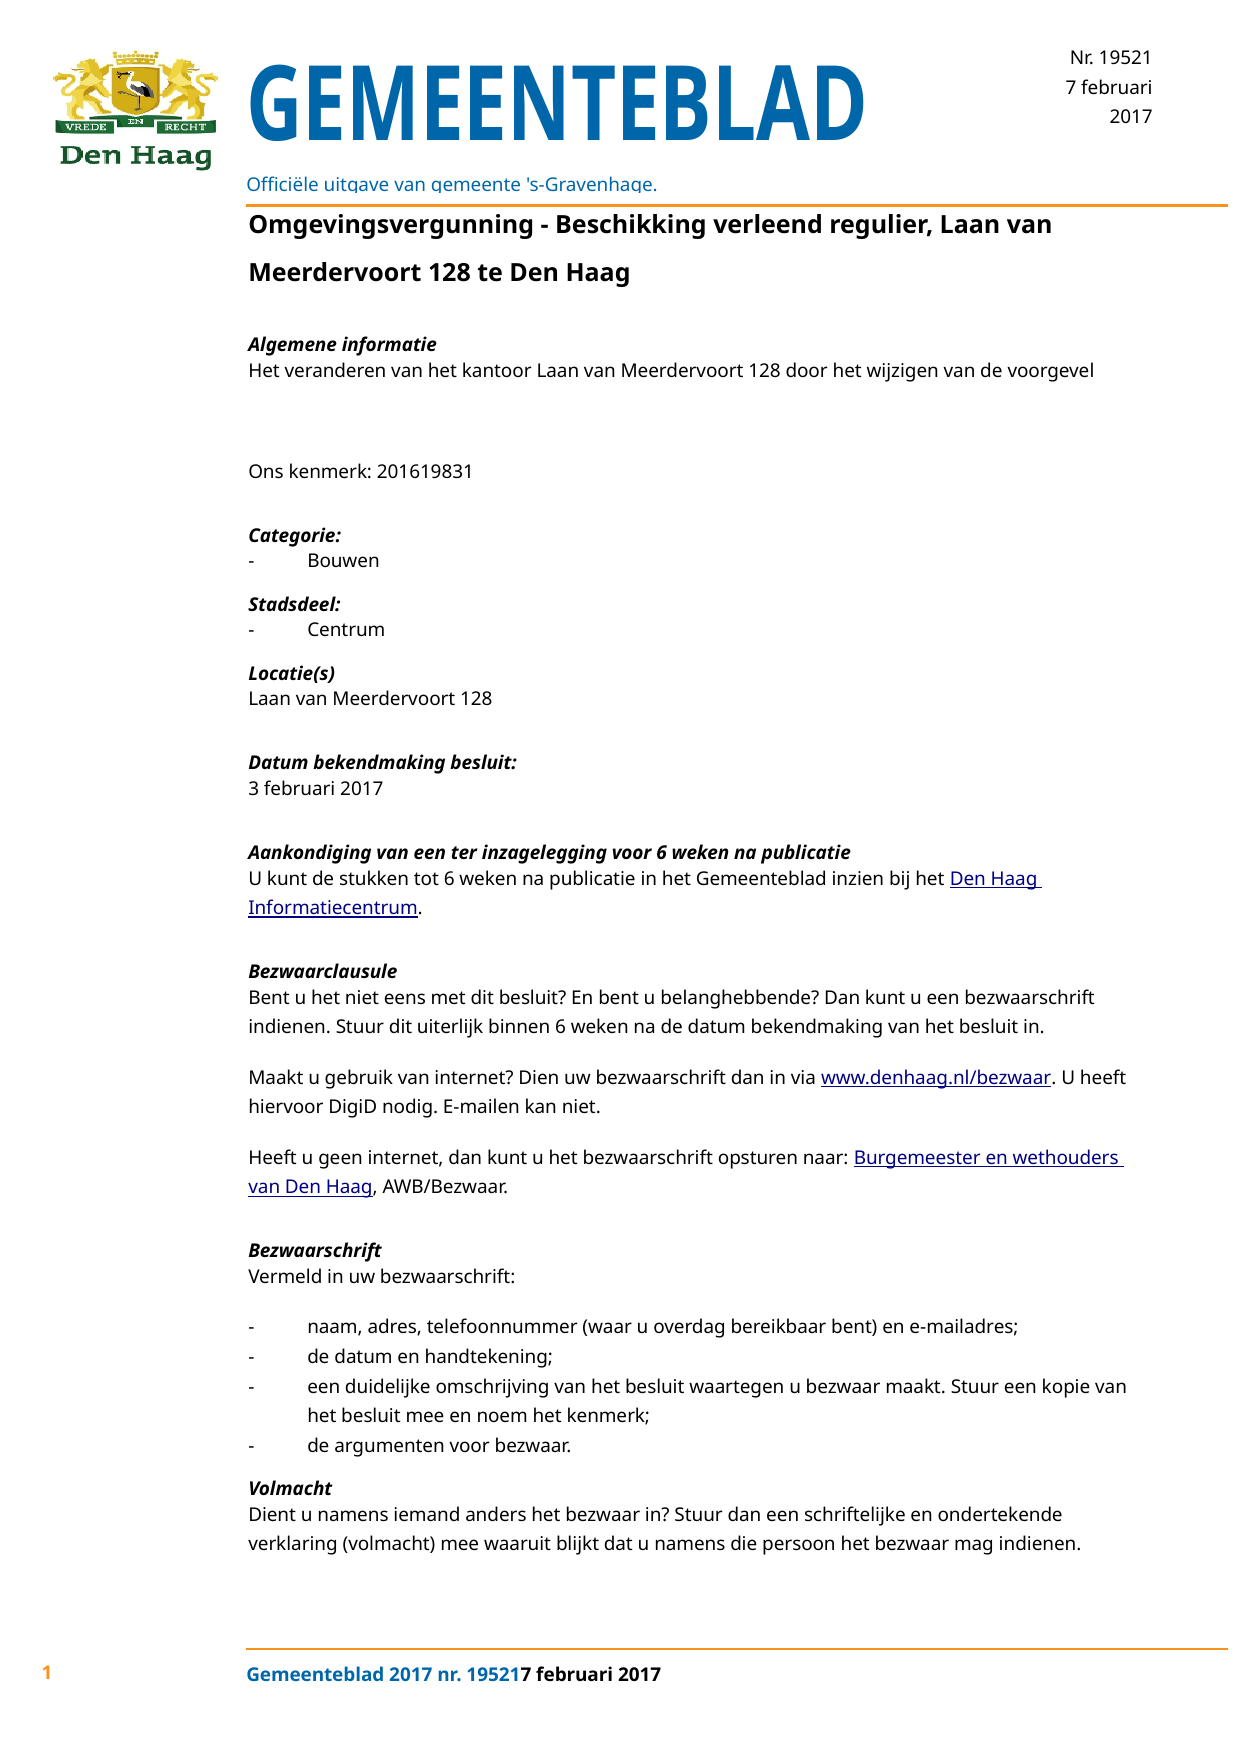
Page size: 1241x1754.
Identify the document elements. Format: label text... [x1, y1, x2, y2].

text Maakt u gebruik van internet? Dien uw bezwaarschrift dan in via www.denhaag.nl/bezwaar. U heeft hiervoor DigiD nodig. E-mailen kan niet. [248, 1064, 1152, 1119]
text Locatie(s) [248, 660, 1152, 685]
text Vermeld in uw bezwaarschrift: [248, 1263, 1152, 1289]
list naam, adres, telefoonnummer (waar u overdag bereikbaar bent) en e-mailadres; [248, 1314, 1152, 1339]
text Omgevingsvergunning - Beschikking verleend regulier, Laan van Meerdervoort 128 te Den Haag [248, 207, 1152, 288]
text U kunt de stukken tot 6 weken na publicatie in het Gemeenteblad inzien bij het Den Haag Informatiecentrum. [248, 865, 1152, 920]
list Bouwen [248, 548, 1152, 573]
list een duidelijke omschrijving van het besluit waartegen u bezwaar maakt. Stuur een kopie van het besluit mee en noem het kenmerk; [248, 1373, 1152, 1428]
text Bezwaarclausule [248, 958, 1152, 984]
text Aankondiging van een ter inzagelegging voor 6 weken na publicatie [248, 839, 1152, 865]
text 3 februari 2017 [248, 775, 1152, 801]
text Datum bekendmaking besluit: [248, 749, 1152, 775]
text Het veranderen van het kantoor Laan van Meerdervoort 128 door het wijzigen van de voorgevel [248, 357, 1152, 383]
text Bezwaarschrift [248, 1238, 1152, 1263]
text Algemene informatie [248, 331, 1152, 357]
text Dient u namens iemand anders het bezwaar in? Stuur dan een schriftelijke en ondertekende verklaring (volmacht) mee waaruit blijkt dat u namens die persoon het bezwaar mag indienen. [248, 1501, 1152, 1556]
text Laan van Meerdervoort 128 [248, 685, 1152, 711]
list de datum en handtekening; [248, 1343, 1152, 1369]
text Stadsdeel: [248, 591, 1152, 617]
text Ons kenmerk: 201619831 [248, 458, 1152, 484]
text Heeft u geen internet, dan kunt u het bezwaarschrift opsturen naar: Burgemeester en wethouders van Den Haag, AWB/Bezwaar. [248, 1144, 1152, 1199]
text Volmacht [248, 1475, 1152, 1501]
text Categorie: [248, 522, 1152, 548]
list Centrum [248, 617, 1152, 642]
picture [41, 47, 231, 172]
text Bent u het niet eens met dit besluit? En bent u belanghebbende? Dan kunt u een bezwaarschrift indienen. Stuur dit uiterlijk binnen 6 weken na de datum bekendmaking van het besluit in. [248, 984, 1152, 1039]
list de argumenten voor bezwaar. [248, 1432, 1152, 1458]
